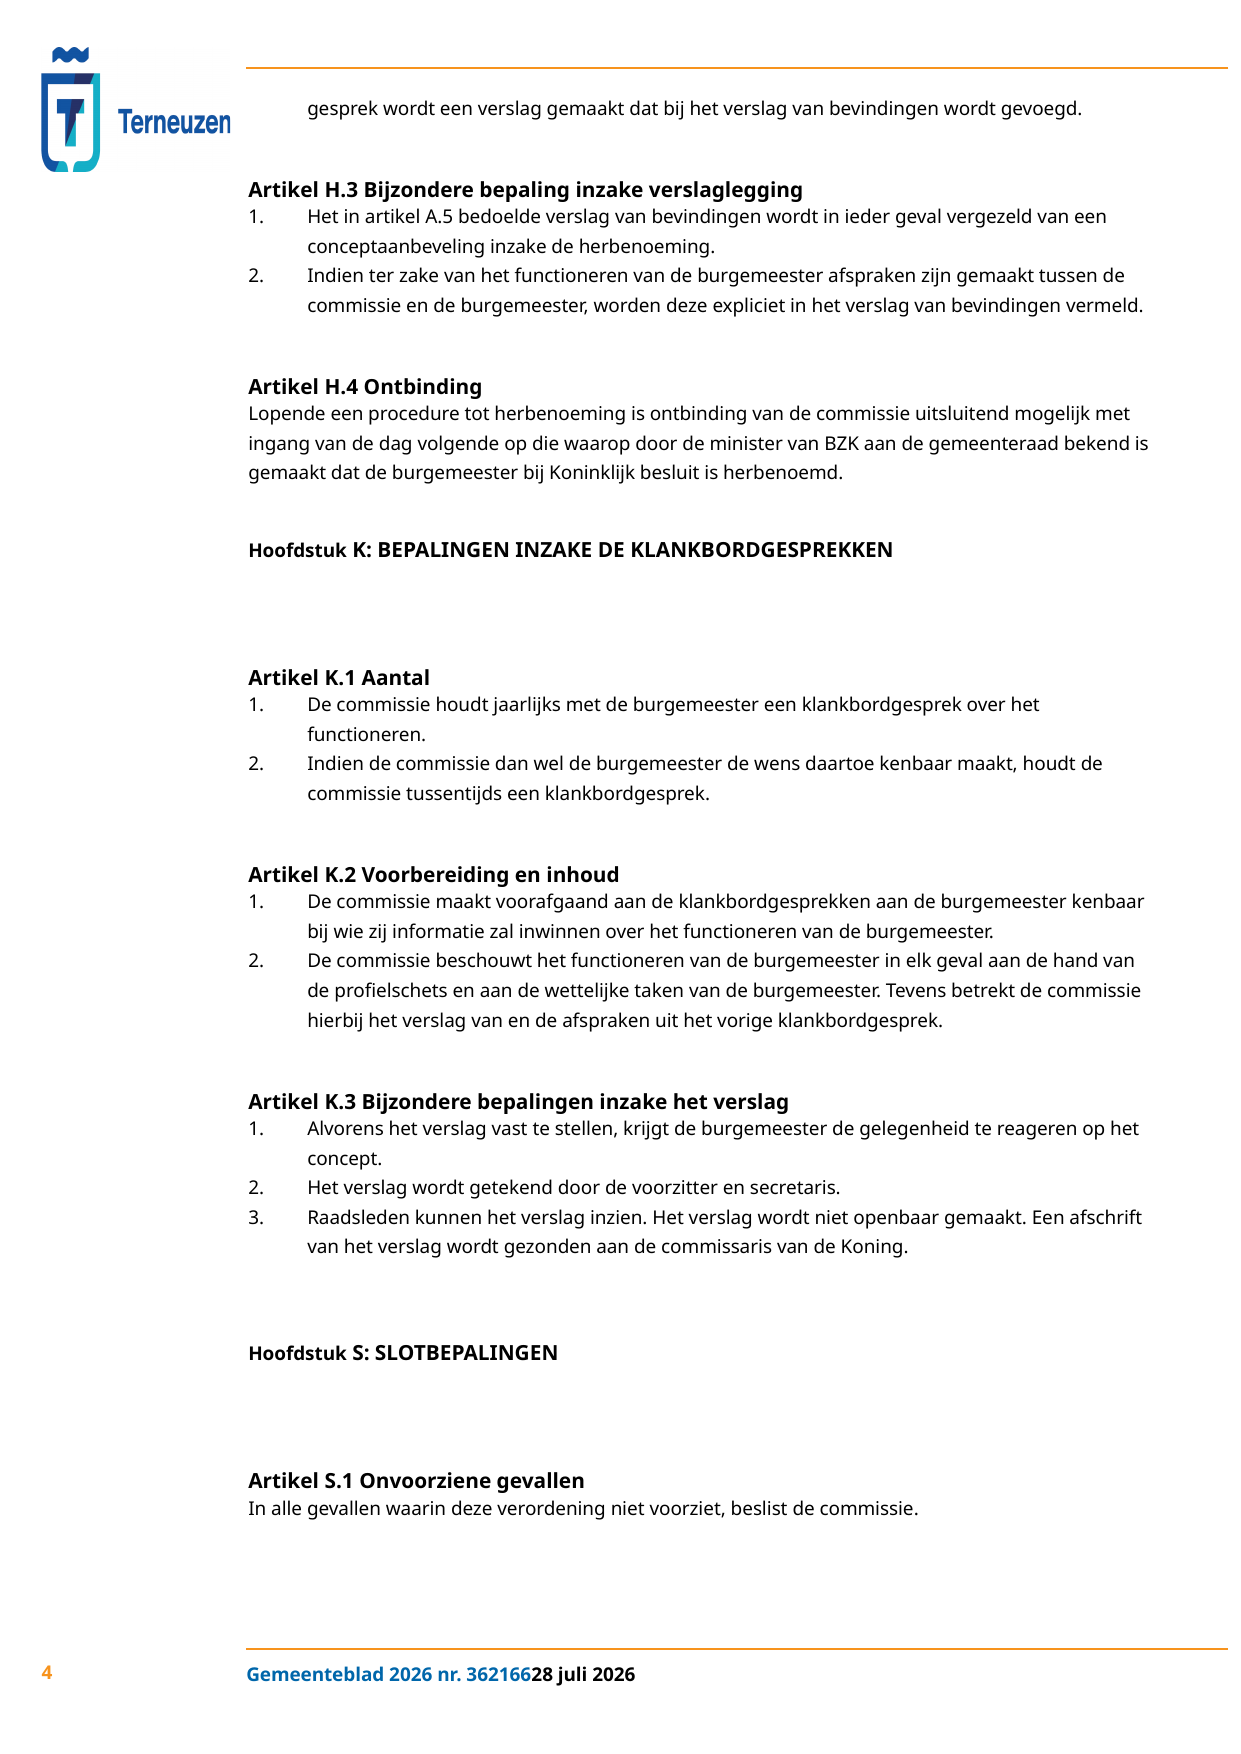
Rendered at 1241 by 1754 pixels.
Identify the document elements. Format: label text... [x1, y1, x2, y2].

text Artikel S.1 Onvoorziene gevallen [248, 1467, 1152, 1495]
text Artikel H.3 Bijzondere bepaling inzake verslaglegging [248, 175, 1152, 203]
list Het in artikel A.5 bedoelde verslag van bevindingen wordt in ieder geval vergezeld van een conceptaanbeveling inzake de herbenoeming. [248, 203, 1152, 258]
text Hoofdstuk K: BEPALINGEN INZAKE DE KLANKBORDGESPREKKEN [248, 535, 1152, 563]
list Alvorens het verslag vast te stellen, krijgt de burgemeester de gelegenheid te reageren op het concept. [248, 1115, 1152, 1171]
text In alle gevallen waarin deze verordening niet voorziet, beslist de commissie. [248, 1495, 1152, 1521]
list De commissie beschouwt het functioneren van de burgemeester in elk geval aan de hand van de profielschets en aan de wettelijke taken van de burgemeester. Tevens betrekt de commissie hierbij het verslag van en de afspraken uit het vorige klankbordgesprek. [248, 948, 1152, 1033]
text Artikel H.4 Ontbinding [248, 372, 1152, 400]
list De commissie houdt jaarlijks met de burgemeester een klankbordgesprek over het functioneren. [248, 691, 1152, 747]
text Hoofdstuk S: SLOTBEPALINGEN [248, 1338, 1152, 1367]
list Indien ter zake van het functioneren van de burgemeester afspraken zijn gemaakt tussen de commissie en de burgemeester, worden deze expliciet in het verslag van bevindingen vermeld. [248, 262, 1152, 318]
list Indien de commissie dan wel de burgemeester de wens daartoe kenbaar maakt, houdt de commissie tussentijds een klankbordgesprek. [248, 751, 1152, 806]
text Artikel K.2 Voorbereiding en inhoud [248, 860, 1152, 888]
text Artikel K.1 Aantal [248, 663, 1152, 691]
text Lopende een procedure tot herbenoeming is ontbinding van de commissie uitsluitend mogelijk met ingang van de dag volgende op die waarop door de minister van BZK aan de gemeenteraad bekend is gemaakt dat de burgemeester bij Koninklijk besluit is herbenoemd. [248, 400, 1152, 485]
list Het verslag wordt getekend door de voorzitter en secretaris. [248, 1174, 1152, 1200]
list De commissie maakt voorafgaand aan de klankbordgesprekken aan de burgemeester kenbaar bij wie zij informatie zal inwinnen over het functioneren van de burgemeester. [248, 888, 1152, 944]
list Raadsleden kunnen het verslag inzien. Het verslag wordt niet openbaar gemaakt. Een afschrift van het verslag wordt gezonden aan de commissaris van de Koning. [248, 1204, 1152, 1259]
text Artikel K.3 Bijzondere bepalingen inzake het verslag [248, 1087, 1152, 1115]
list gesprek wordt een verslag gemaakt dat bij het verslag van bevindingen wordt gevoegd. [248, 95, 1152, 121]
picture [41, 47, 231, 172]
